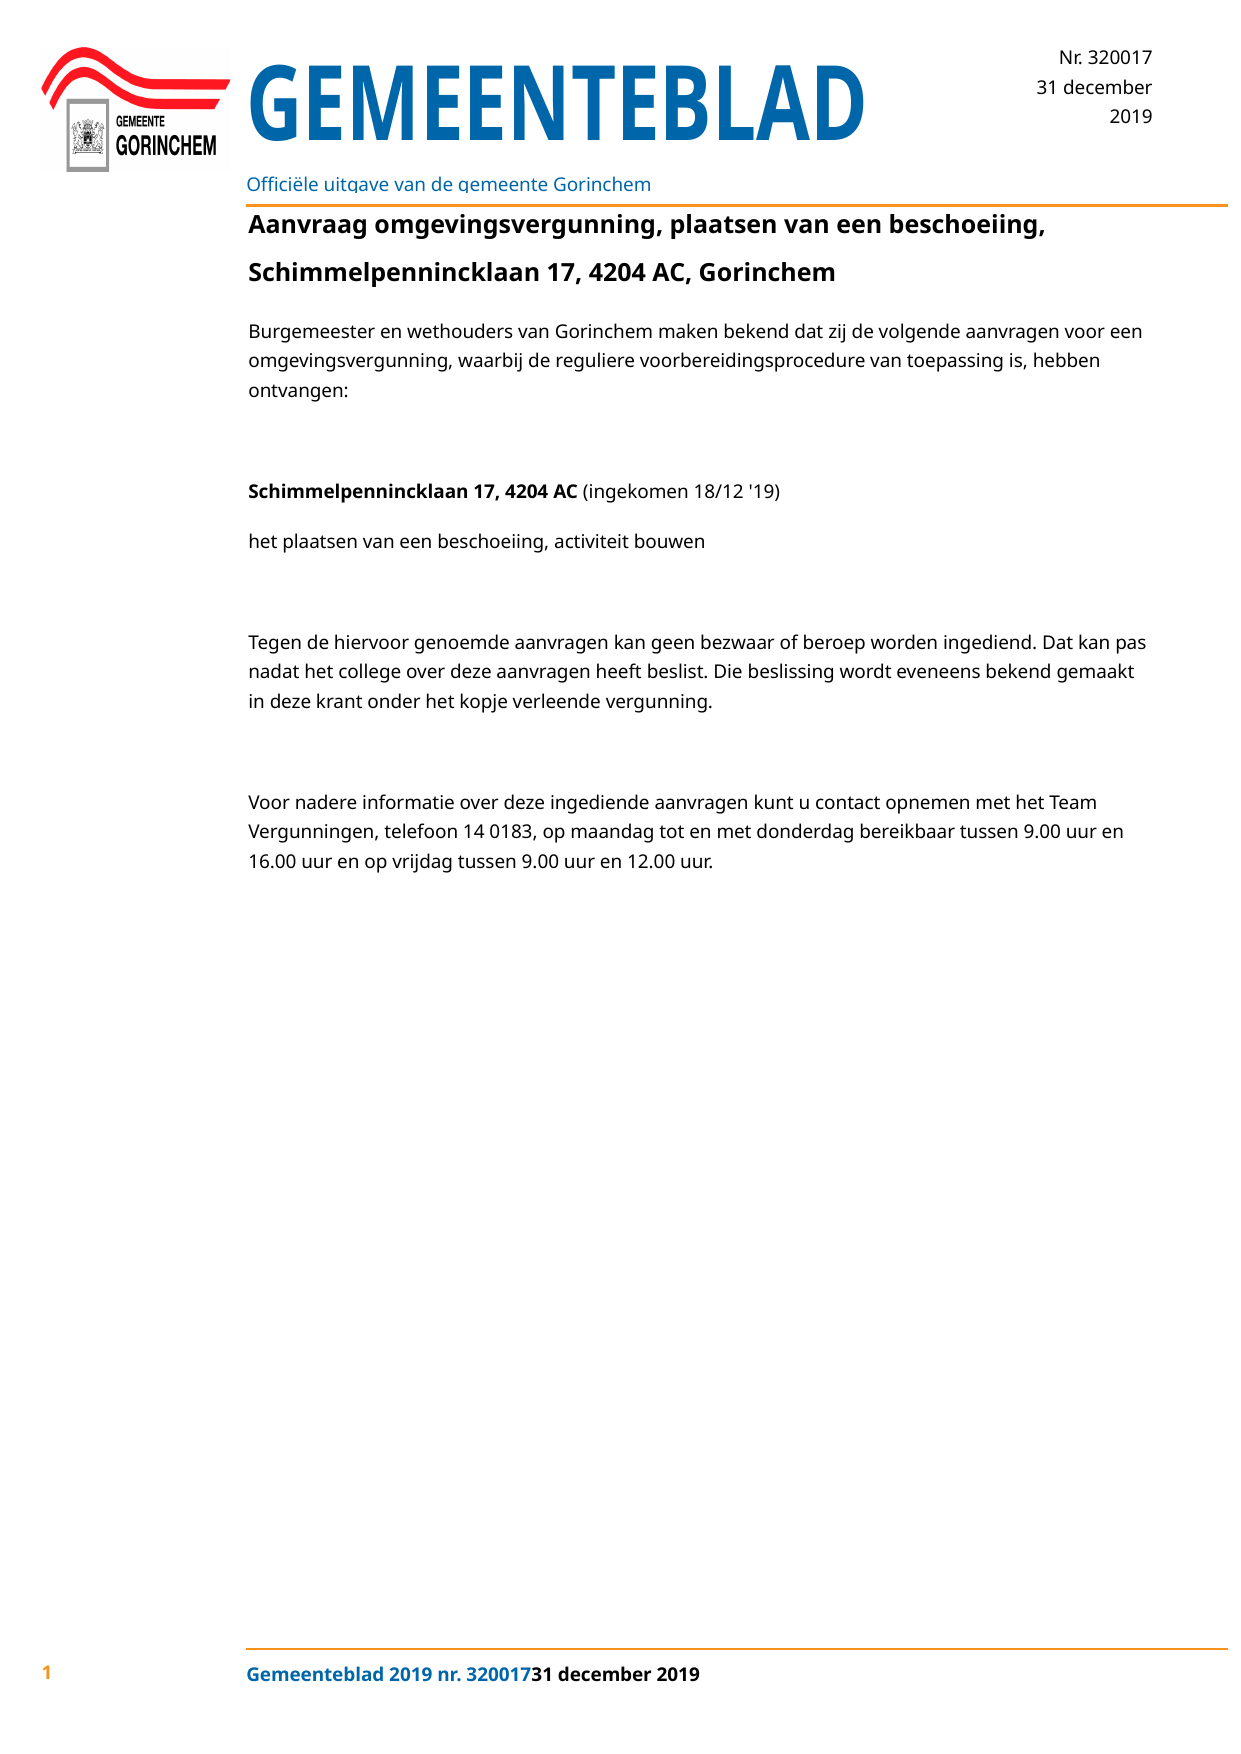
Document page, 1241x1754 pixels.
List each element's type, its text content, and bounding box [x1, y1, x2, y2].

text Tegen de hiervoor genoemde aanvragen kan geen bezwaar of beroep worden ingediend. Dat kan pas nadat het college over deze aanvragen heeft beslist. Die beslissing wordt eveneens bekend gemaakt in deze krant onder het kopje verleende vergunning. [248, 629, 1152, 714]
text het plaatsen van een beschoeiing, activiteit bouwen [248, 528, 1152, 554]
text Burgemeester en wethouders van Gorinchem maken bekend dat zij de volgende aanvragen voor een omgevingsvergunning, waarbij de reguliere voorbereidingsprocedure van toepassing is, hebben ontvangen: [248, 318, 1152, 403]
picture [41, 47, 231, 172]
text Aanvraag omgevingsvergunning, plaatsen van een beschoeiing, Schimmelpennincklaan 17, 4204 AC, Gorinchem [248, 207, 1152, 288]
text Voor nadere informatie over deze ingediende aanvragen kunt u contact opnemen met het Team Vergunningen, telefoon 14 0183, op maandag tot en met donderdag bereikbaar tussen 9.00 uur en 16.00 uur en op vrijdag tussen 9.00 uur en 12.00 uur. [248, 789, 1152, 874]
text Schimmelpennincklaan 17, 4204 AC (ingekomen 18/12 '19) [248, 478, 1152, 504]
